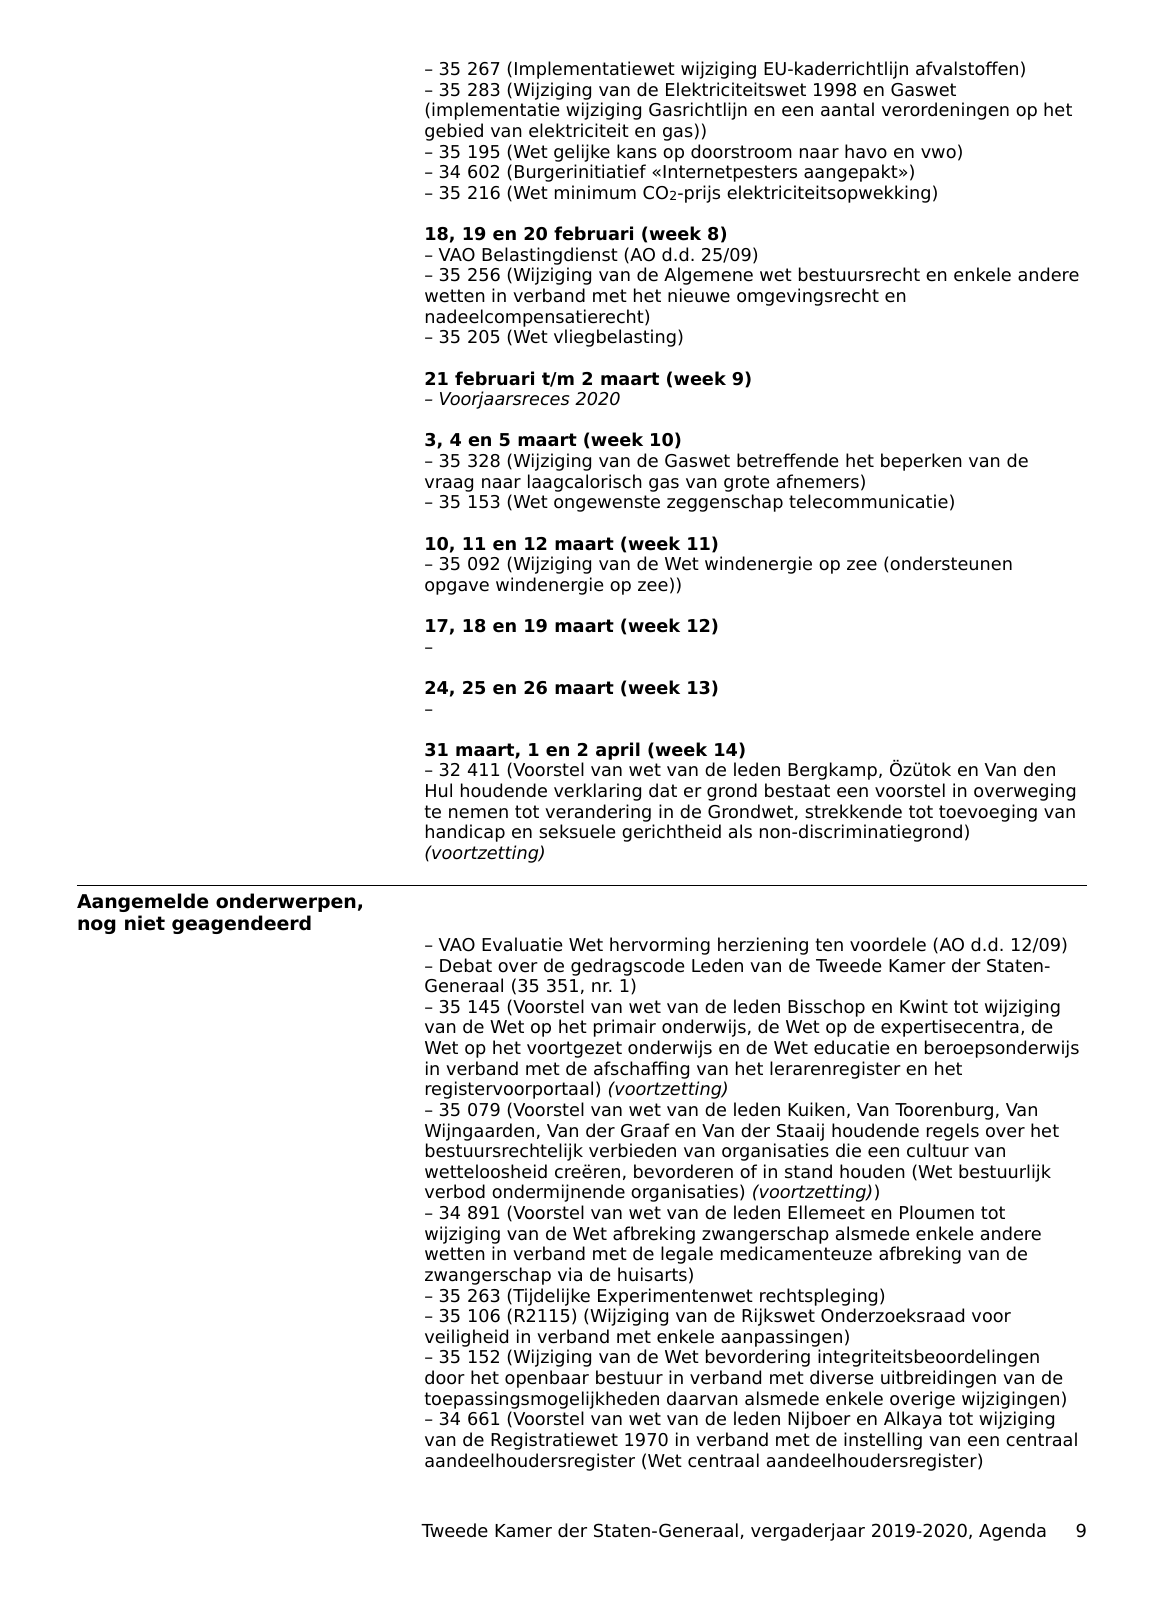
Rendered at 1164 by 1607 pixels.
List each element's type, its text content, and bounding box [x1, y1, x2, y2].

table_cell [401, 183, 418, 203]
table_cell – 32 411 (Voorstel van wet van de leden Bergkamp, Özütok en Van den Hul houdende verklaring dat er grond bestaat een voorstel in overweging te nemen tot verandering in de Grondwet, strekkende tot toevoeging van handicap en seksuele gerichtheid als non-discriminatiegrond) (voortzetting) [418, 760, 1087, 863]
table_cell [401, 451, 418, 492]
table_cell [77, 1203, 401, 1286]
table_cell [77, 719, 401, 740]
table_cell [401, 997, 418, 1100]
table_cell – 34 602 (Burgerinitiatief «Internetpesters aangepakt») [418, 162, 1087, 183]
table_cell [401, 348, 418, 368]
table_cell – VAO Belastingdienst (AO d.d. 25/09) [418, 245, 1087, 265]
table_cell [77, 183, 401, 203]
table_cell – 35 153 (Wet ongewenste zeggenschap telecommunicatie) [418, 492, 1087, 513]
table_cell – 35 079 (Voorstel van wet van de leden Kuiken, Van Toorenburg, Van Wijngaarden, Van der Graaf en Van der Staaij houdende regels over het bestuursrechtelijk verbieden van organisaties die een cultuur van wetteloosheid creëren, bevorderen of in stand houden (Wet bestuurlijk verbod ondermijnende organisaties) (voortzetting)) [418, 1100, 1087, 1203]
table_cell [401, 1306, 418, 1347]
table_cell [77, 554, 401, 595]
table_cell [401, 760, 418, 863]
table_cell [77, 997, 401, 1100]
table_cell – 34 661 (Voorstel van wet van de leden Nijboer en Alkaya tot wijziging van de Registratiewet 1970 in verband met de instelling van een centraal aandeelhoudersregister (Wet centraal aandeelhoudersregister) [418, 1409, 1087, 1471]
table_cell [401, 492, 418, 513]
table_cell [77, 224, 401, 245]
table_cell [77, 760, 401, 863]
table_cell – 35 256 (Wijziging van de Algemene wet bestuursrecht en enkele andere wetten in verband met het nieuwe omgevingsrecht en nadeelcompensatierecht) [418, 265, 1087, 327]
table_cell – [418, 699, 1087, 719]
table_cell – 35 152 (Wijziging van de Wet bevordering integriteitsbeoordelingen door het openbaar bestuur in verband met diverse uitbreidingen van de toepassingsmogelijkheden daarvan alsmede enkele overige wijzigingen) [418, 1348, 1087, 1409]
table_cell [401, 162, 418, 183]
table_cell [401, 678, 418, 698]
table_cell [77, 492, 401, 513]
table_cell [77, 1409, 401, 1471]
table_cell – 35 328 (Wijziging van de Gaswet betreffende het beperken van de vraag naar laagcalorisch gas van grote afnemers) [418, 451, 1087, 492]
table_cell [77, 430, 401, 451]
table_cell [401, 1100, 418, 1203]
table_cell [77, 1306, 401, 1347]
table_cell [77, 1286, 401, 1306]
table_cell [418, 719, 1087, 740]
table_cell – Voorjaarsreces 2020 [418, 389, 1087, 410]
table_cell 10, 11 en 12 maart (week 11) [418, 534, 1087, 554]
table_cell 17, 18 en 19 maart (week 12) [418, 616, 1087, 637]
table_cell [77, 534, 401, 554]
table_cell [77, 1348, 401, 1409]
table_cell [77, 348, 401, 368]
table_cell [77, 389, 401, 410]
table_cell [401, 554, 418, 595]
table_cell – 34 891 (Voorstel van wet van de leden Ellemeet en Ploumen tot wijziging van de Wet afbreking zwangerschap alsmede enkele andere wetten in verband met de legale medicamenteuze afbreking van de zwangerschap via de huisarts) [418, 1203, 1087, 1286]
table_cell [77, 595, 401, 616]
table_cell [401, 245, 418, 265]
table_cell 31 maart, 1 en 2 april (week 14) [418, 740, 1087, 760]
table_cell [401, 224, 418, 245]
table_cell [77, 1100, 401, 1203]
table_cell [77, 59, 401, 80]
table_cell [77, 204, 401, 224]
table_cell [77, 265, 401, 327]
table_cell [77, 369, 401, 389]
table_cell [77, 327, 401, 348]
table_cell [401, 513, 418, 533]
table_cell [77, 451, 401, 492]
table_cell – 35 205 (Wet vliegbelasting) [418, 327, 1087, 348]
table_header Aangemelde onderwerpen, nog niet geagendeerd [77, 886, 401, 935]
table_header [401, 886, 418, 935]
table_cell [401, 430, 418, 451]
table_cell 21 februari t/m 2 maart (week 9) [418, 369, 1087, 389]
table_cell [418, 513, 1087, 533]
table_cell [401, 59, 418, 80]
table_cell [77, 956, 401, 997]
table_cell [77, 678, 401, 698]
table_cell [401, 699, 418, 719]
table_cell [401, 740, 418, 760]
table_cell [401, 595, 418, 616]
table_cell – 35 267 (Implementatiewet wijziging EU-kaderrichtlijn afvalstoffen) [418, 59, 1087, 80]
table_cell [77, 637, 401, 657]
table_cell – 35 106 (R2115) (Wijziging van de Rijkswet Onderzoeksraad voor veiligheid in verband met enkele aanpassingen) [418, 1306, 1087, 1347]
table_cell [418, 595, 1087, 616]
table_cell [77, 80, 401, 142]
table_cell [401, 616, 418, 637]
table_cell [418, 348, 1087, 368]
table_cell [401, 369, 418, 389]
table_cell [418, 410, 1087, 430]
table_cell [77, 699, 401, 719]
table_cell – 35 283 (Wijziging van de Elektriciteitswet 1998 en Gaswet (implementatie wijziging Gasrichtlijn en een aantal verordeningen op het gebied van elektriciteit en gas)) [418, 80, 1087, 142]
table_cell [401, 1348, 418, 1409]
table_cell – 35 263 (Tijdelijke Experimentenwet rechtspleging) [418, 1286, 1087, 1306]
table_cell [418, 657, 1087, 678]
table_cell [77, 657, 401, 678]
table_cell – Debat over de gedragscode Leden van de Tweede Kamer der Staten-Generaal (35 351, nr. 1) [418, 956, 1087, 997]
table_cell [401, 935, 418, 956]
table_cell – 35 216 (Wet minimum CO2-prijs elektriciteitsopwekking) [418, 183, 1087, 203]
table_cell – VAO Evaluatie Wet hervorming herziening ten voordele (AO d.d. 12/09) [418, 935, 1087, 956]
table_cell [401, 1203, 418, 1286]
table_cell [77, 616, 401, 637]
table_cell [77, 162, 401, 183]
table_cell [77, 740, 401, 760]
table_cell [77, 935, 401, 956]
table_cell 24, 25 en 26 maart (week 13) [418, 678, 1087, 698]
table_cell [77, 410, 401, 430]
table_cell [401, 410, 418, 430]
table_cell [401, 1286, 418, 1306]
table_cell 3, 4 en 5 maart (week 10) [418, 430, 1087, 451]
table_header [418, 886, 1087, 935]
table_cell – 35 195 (Wet gelijke kans op doorstroom naar havo en vwo) [418, 142, 1087, 162]
table_cell [401, 142, 418, 162]
table_cell [418, 204, 1087, 224]
table_cell 18, 19 en 20 februari (week 8) [418, 224, 1087, 245]
table_cell [401, 1409, 418, 1471]
table_cell [77, 245, 401, 265]
table_cell [401, 389, 418, 410]
table_cell [77, 142, 401, 162]
table_cell – 35 092 (Wijziging van de Wet windenergie op zee (ondersteunen opgave windenergie op zee)) [418, 554, 1087, 595]
table_cell [401, 637, 418, 657]
table_cell [401, 204, 418, 224]
table_cell [401, 534, 418, 554]
table_cell [401, 657, 418, 678]
table_cell [401, 80, 418, 142]
table_cell – [418, 637, 1087, 657]
table_cell – 35 145 (Voorstel van wet van de leden Bisschop en Kwint tot wijziging van de Wet op het primair onderwijs, de Wet op de expertisecentra, de Wet op het voortgezet onderwijs en de Wet educatie en beroepsonderwijs in verband met de afschaffing van het lerarenregister en het registervoorportaal) (voortzetting) [418, 997, 1087, 1100]
table_cell [401, 719, 418, 740]
table_cell [401, 327, 418, 348]
table_cell [401, 956, 418, 997]
table_cell [77, 513, 401, 533]
table_cell [401, 265, 418, 327]
